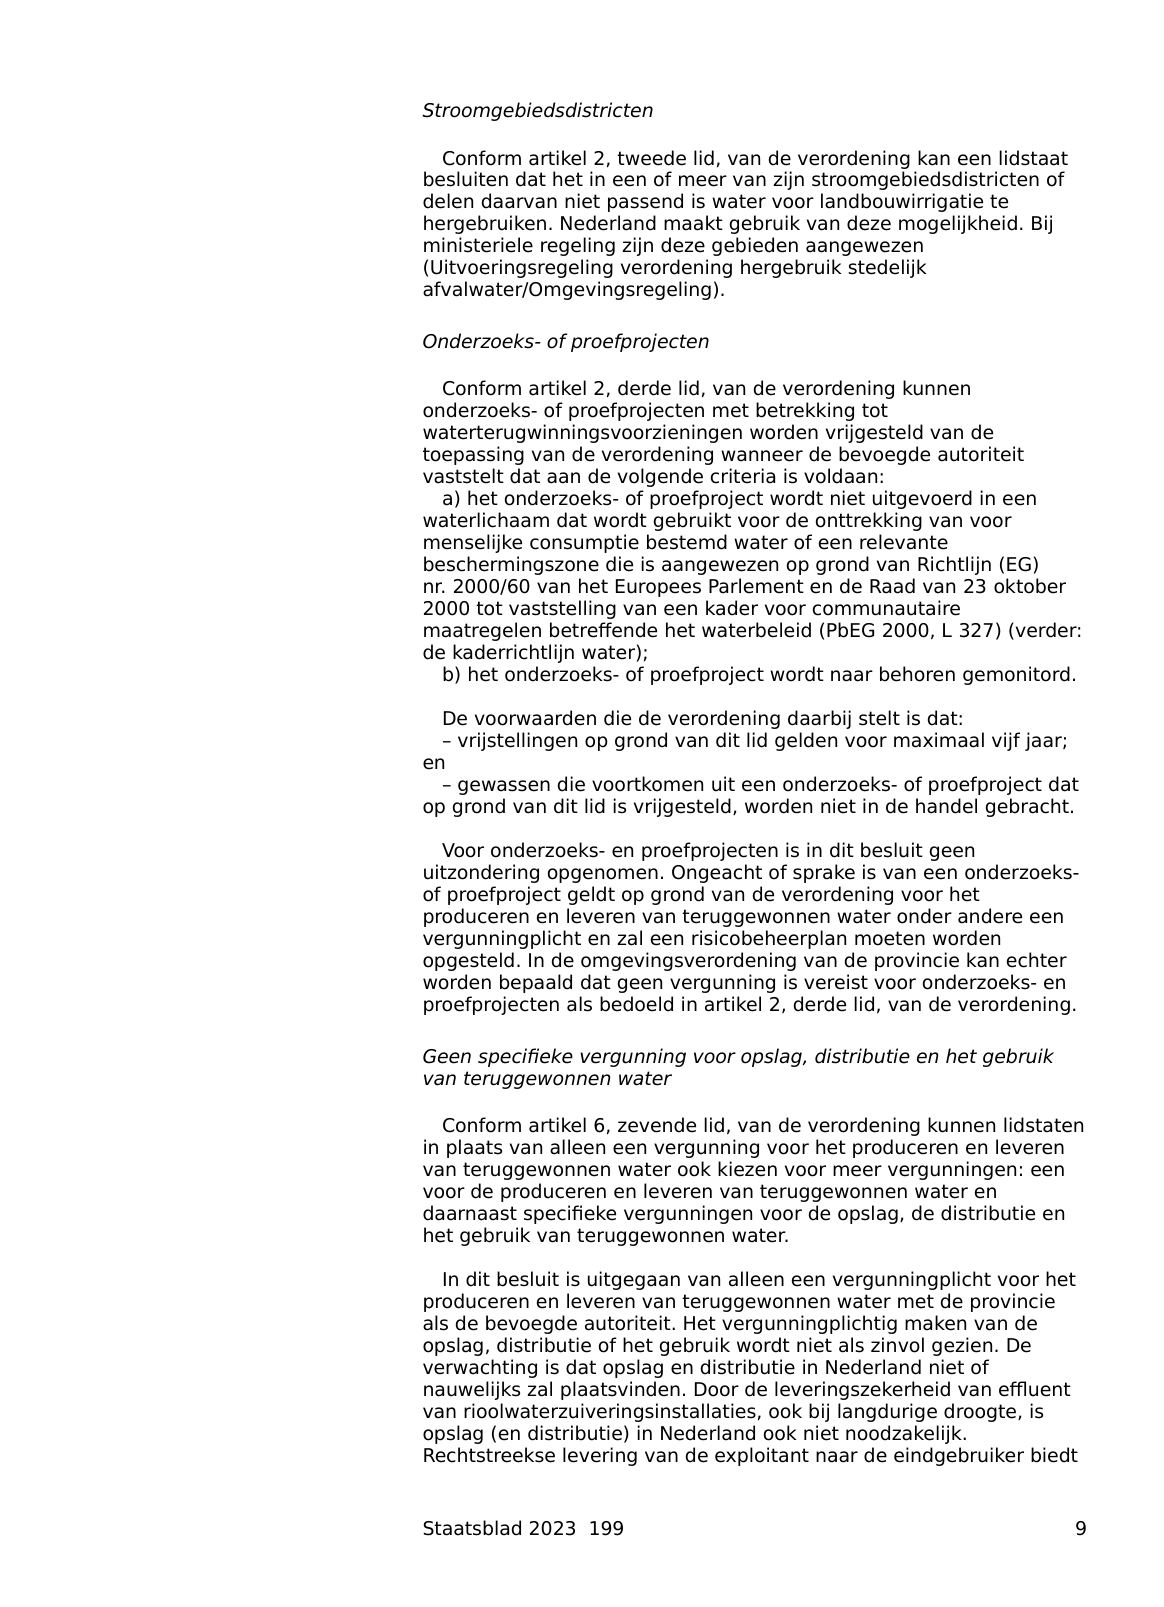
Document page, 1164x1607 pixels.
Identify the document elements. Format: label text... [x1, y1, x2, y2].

subtitle Onderzoeks- of proefprojecten [422, 331, 1087, 353]
text Voor onderzoeks- en proefprojecten is in dit besluit geen uitzondering opgenomen. Ongeacht of sprake is van een onderzoeks- of proefproject geldt op grond van de verordening voor het produceren en leveren van teruggewonnen water onder andere een vergunningplicht en zal een risicobeheerplan moeten worden opgesteld. In de omgevingsverordening van de provincie kan echter worden bepaald dat geen vergunning is vereist voor onderzoeks- en proefprojecten als bedoeld in artikel 2, derde lid, van de verordening. [422, 840, 1087, 1016]
text – gewassen die voortkomen uit een onderzoeks- of proefproject dat op grond van dit lid is vrijgesteld, worden niet in de handel gebracht. [422, 774, 1087, 818]
text Conform artikel 2, derde lid, van de verordening kunnen onderzoeks- of proefprojecten met betrekking tot waterterugwinningsvoorzieningen worden vrijgesteld van de toepassing van de verordening wanneer de bevoegde autoriteit vaststelt dat aan de volgende criteria is voldaan: [422, 378, 1087, 488]
subtitle Stroomgebiedsdistricten [422, 100, 1087, 122]
text Conform artikel 6, zevende lid, van de verordening kunnen lidstaten in plaats van alleen een vergunning voor het produceren en leveren van teruggewonnen water ook kiezen voor meer vergunningen: een voor de produceren en leveren van teruggewonnen water en daarnaast specifieke vergunningen voor de opslag, de distributie en het gebruik van teruggewonnen water. [422, 1115, 1087, 1247]
text a) het onderzoeks- of proefproject wordt niet uitgevoerd in een waterlichaam dat wordt gebruikt voor de onttrekking van voor menselijke consumptie bestemd water of een relevante beschermingszone die is aangewezen op grond van Richtlijn (EG) nr. 2000/60 van het Europees Parlement en de Raad van 23 oktober 2000 tot vaststelling van een kader voor communautaire maatregelen betreffende het waterbeleid (PbEG 2000, L 327) (verder: de kaderrichtlijn water); [422, 488, 1087, 664]
text Conform artikel 2, tweede lid, van de verordening kan een lidstaat besluiten dat het in een of meer van zijn stroomgebiedsdistricten of delen daarvan niet passend is water voor landbouwirrigatie te hergebruiken. Nederland maakt gebruik van deze mogelijkheid. Bij ministeriele regeling zijn deze gebieden aangewezen (Uitvoeringsregeling verordening hergebruik stedelijk afvalwater/Omgevingsregeling). [422, 147, 1087, 301]
text De voorwaarden die de verordening daarbij stelt is dat: [422, 708, 1087, 730]
text – vrijstellingen op grond van dit lid gelden voor maximaal vijf jaar; en [422, 730, 1087, 774]
subtitle Geen specifieke vergunning voor opslag, distributie en het gebruik van teruggewonnen water [422, 1046, 1087, 1090]
text b) het onderzoeks- of proefproject wordt naar behoren gemonitord. [422, 664, 1087, 686]
text In dit besluit is uitgegaan van alleen een vergunningplicht voor het produceren en leveren van teruggewonnen water met de provincie als de bevoegde autoriteit. Het vergunningplichtig maken van de opslag, distributie of het gebruik wordt niet als zinvol gezien. De verwachting is dat opslag en distributie in Nederland niet of nauwelijks zal plaatsvinden. Door de leveringszekerheid van effluent van rioolwaterzuiveringsinstallaties, ook bij langdurige droogte, is opslag (en distributie) in Nederland ook niet noodzakelijk. Rechtstreekse levering van de exploitant naar de eindgebruiker biedt [422, 1269, 1087, 1467]
